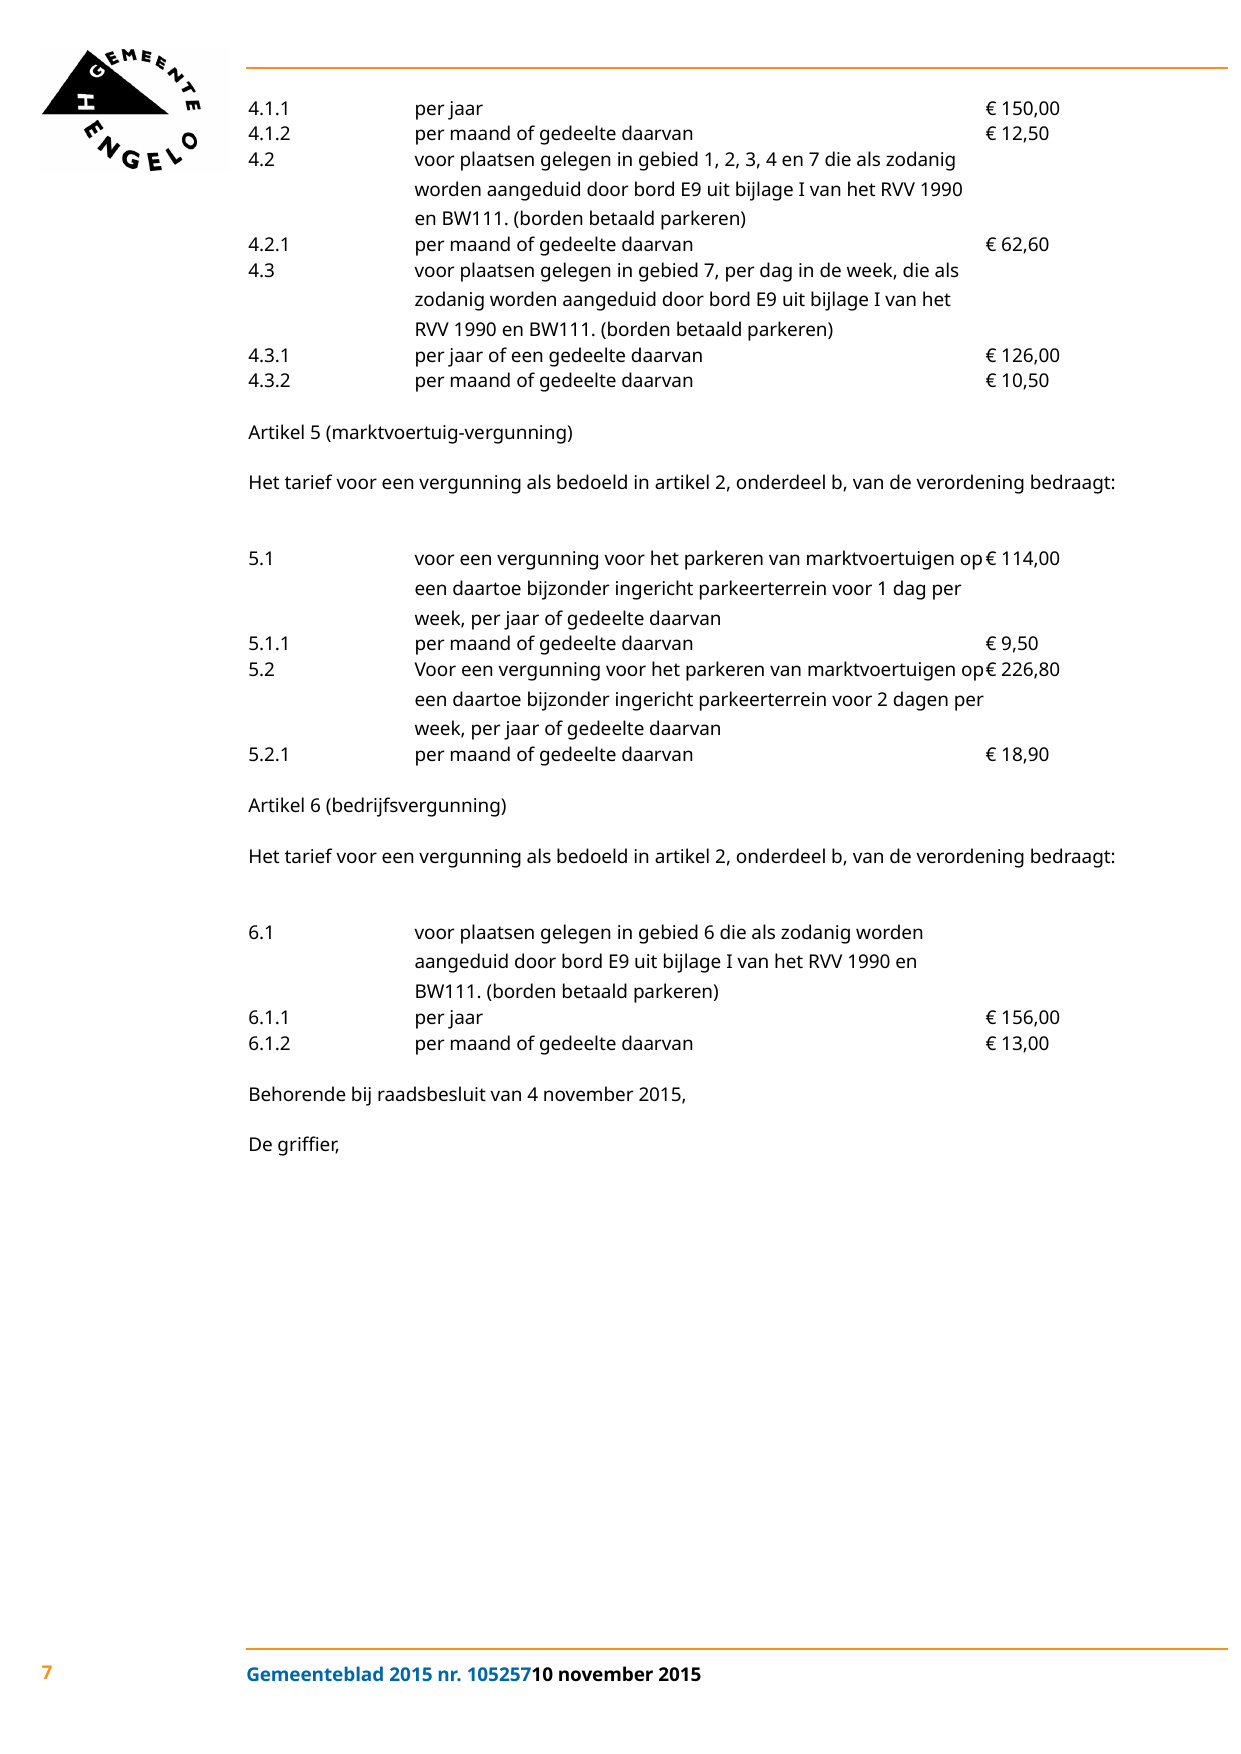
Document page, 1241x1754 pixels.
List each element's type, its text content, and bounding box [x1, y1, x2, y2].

table_cell 4.2.1 [248, 231, 414, 257]
table_cell [985, 257, 1152, 342]
table_cell per maand of gedeelte daarvan [414, 1030, 985, 1055]
table_cell 6.1.1 [248, 1004, 414, 1030]
table_cell € 62,60 [985, 231, 1152, 257]
table_cell voor plaatsen gelegen in gebied 1, 2, 3, 4 en 7 die als zodanig worden aangeduid door bord E9 uit bijlage I van het RVV 1990 en BW111. (borden betaald parkeren) [414, 146, 985, 231]
table_cell € 150,00 [985, 95, 1152, 121]
table_cell € 18,90 [985, 741, 1152, 767]
text Het tarief voor een vergunning als bedoeld in artikel 2, onderdeel b, van de verordening bedraagt: [248, 843, 1152, 869]
table_cell € 12,50 [985, 121, 1152, 146]
table_cell [985, 146, 1152, 231]
table_cell 5.1.1 [248, 630, 414, 656]
table_cell per maand of gedeelte daarvan [414, 231, 985, 257]
picture [41, 47, 231, 172]
table_cell 4.1.1 [248, 95, 414, 121]
table_cell per maand of gedeelte daarvan [414, 121, 985, 146]
table_cell 5.2.1 [248, 741, 414, 767]
table_cell 4.1.2 [248, 121, 414, 146]
table_cell Voor een vergunning voor het parkeren van marktvoertuigen op een daartoe bijzonder ingericht parkeerterrein voor 2 dagen per week, per jaar of gedeelte daarvan [414, 656, 985, 741]
table_cell per maand of gedeelte daarvan [414, 741, 985, 767]
table_header 6.1 [248, 919, 414, 1004]
text Het tarief voor een vergunning als bedoeld in artikel 2, onderdeel b, van de verordening bedraagt: [248, 469, 1152, 495]
table_cell 5.2 [248, 656, 414, 741]
table_header [985, 919, 1152, 1004]
table_cell 4.3.2 [248, 368, 414, 393]
table_cell € 13,00 [985, 1030, 1152, 1055]
table_cell per jaar [414, 95, 985, 121]
table_cell per maand of gedeelte daarvan [414, 368, 985, 393]
table_cell 6.1.2 [248, 1030, 414, 1055]
table_cell € 10,50 [985, 368, 1152, 393]
table_cell € 226,80 [985, 656, 1152, 741]
table_header voor plaatsen gelegen in gebied 6 die als zodanig worden aangeduid door bord E9 uit bijlage I van het RVV 1990 en BW111. (borden betaald parkeren) [414, 919, 985, 1004]
table_cell € 156,00 [985, 1004, 1152, 1030]
text De griffier, [248, 1132, 1152, 1157]
table_header € 114,00 [985, 546, 1152, 630]
text Artikel 6 (bedrijfsvergunning) [248, 792, 1152, 818]
table_cell € 126,00 [985, 342, 1152, 367]
table_cell 4.3 [248, 257, 414, 342]
table_cell per maand of gedeelte daarvan [414, 630, 985, 656]
table_cell per jaar [414, 1004, 985, 1030]
table_cell voor plaatsen gelegen in gebied 7, per dag in de week, die als zodanig worden aangeduid door bord E9 uit bijlage I van het RVV 1990 en BW111. (borden betaald parkeren) [414, 257, 985, 342]
text Behorende bij raadsbesluit van 4 november 2015, [248, 1081, 1152, 1107]
text Artikel 5 (marktvoertuig-vergunning) [248, 419, 1152, 445]
table_header voor een vergunning voor het parkeren van marktvoertuigen op een daartoe bijzonder ingericht parkeerterrein voor 1 dag per week, per jaar of gedeelte daarvan [414, 546, 985, 630]
table_cell 4.3.1 [248, 342, 414, 367]
table_cell € 9,50 [985, 630, 1152, 656]
table_cell per jaar of een gedeelte daarvan [414, 342, 985, 367]
table_cell 4.2 [248, 146, 414, 231]
table_header 5.1 [248, 546, 414, 630]
